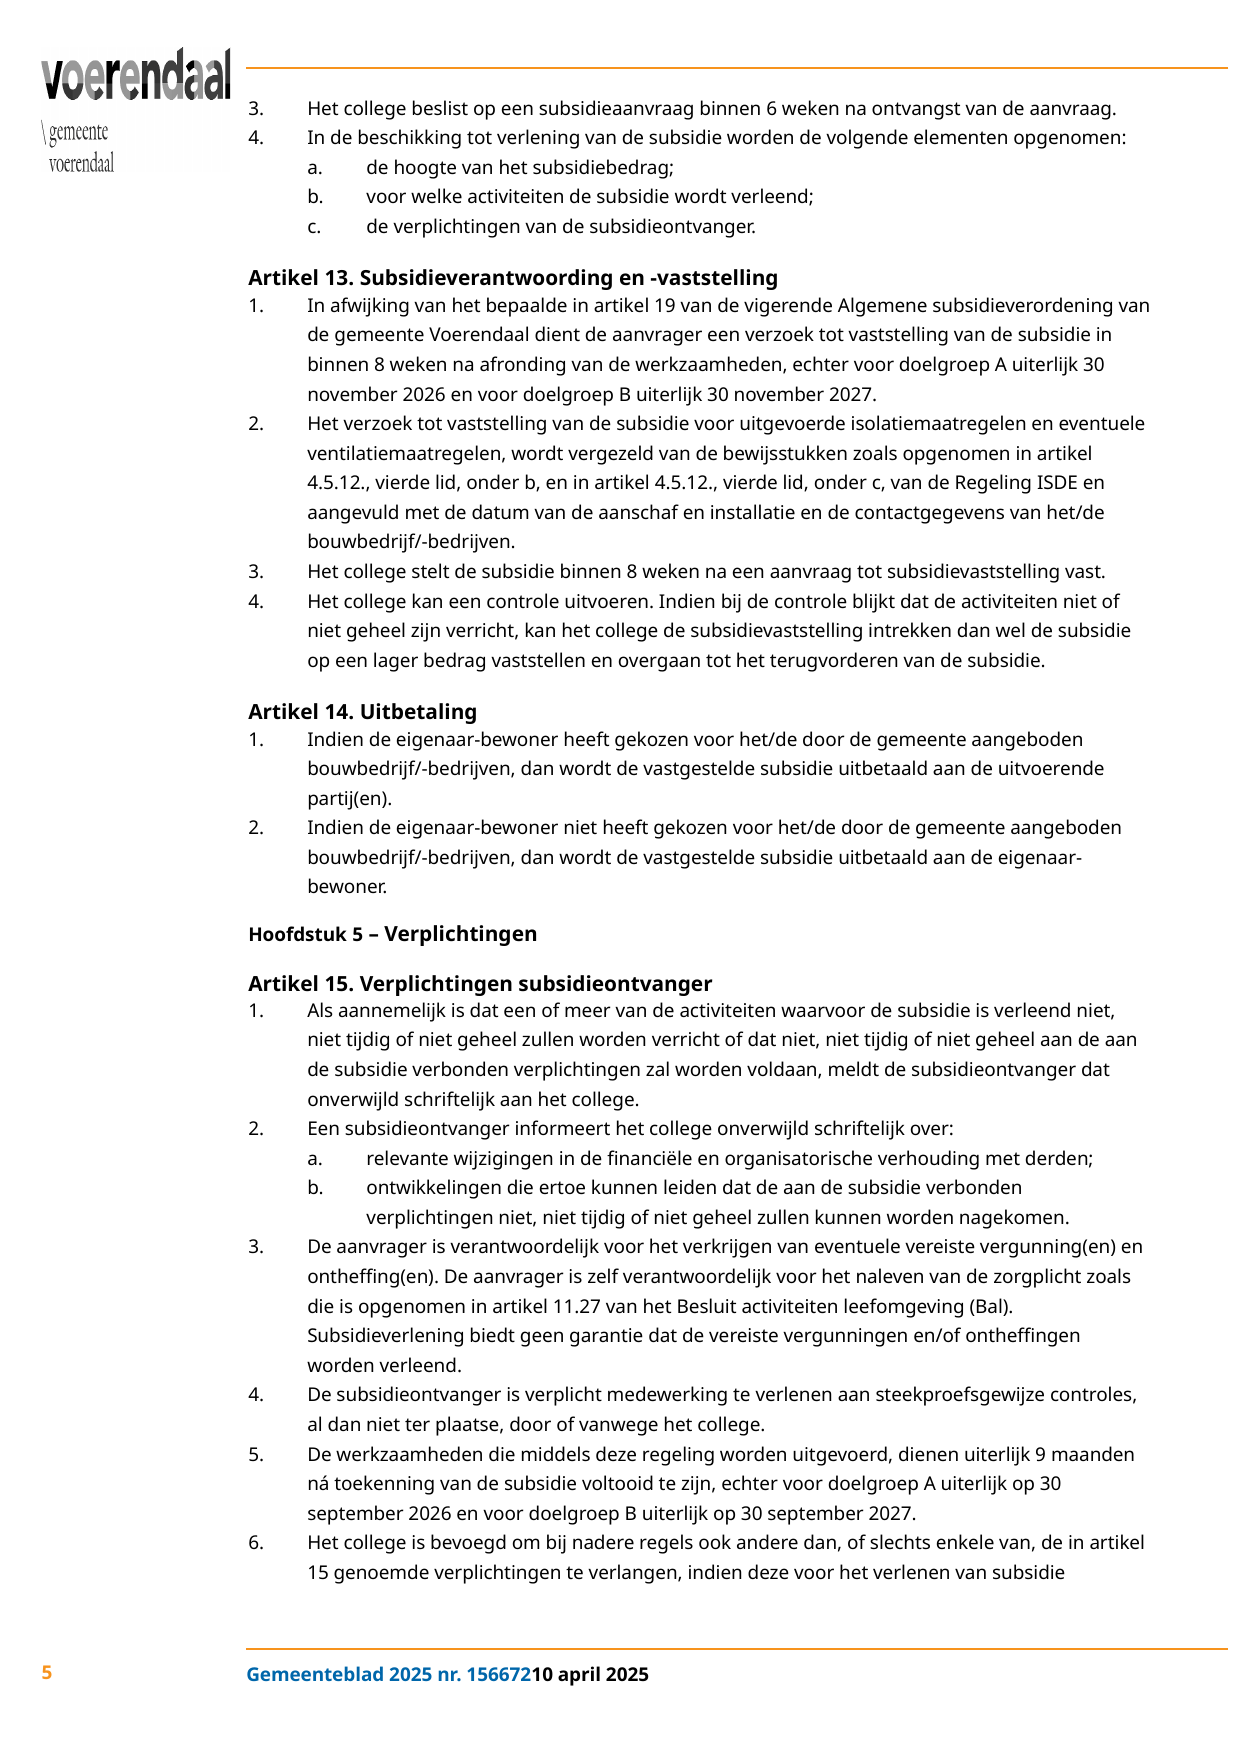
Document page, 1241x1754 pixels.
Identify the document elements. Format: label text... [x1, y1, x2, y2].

list de hoogte van het subsidiebedrag; [307, 154, 1152, 180]
list relevante wijzigingen in de financiële en organisatorische verhouding met derden; [307, 1145, 1152, 1171]
list ontwikkelingen die ertoe kunnen leiden dat de aan de subsidie verbonden verplichtingen niet, niet tijdig of niet geheel zullen kunnen worden nagekomen. [307, 1174, 1152, 1230]
list Het college is bevoegd om bij nadere regels ook andere dan, of slechts enkele van, de in artikel 15 genoemde verplichtingen te verlangen, indien deze voor het verlenen van subsidie [248, 1529, 1152, 1585]
picture [41, 47, 231, 172]
list In afwijking van het bepaalde in artikel 19 van de vigerende Algemene subsidieverordening van de gemeente Voerendaal dient de aanvrager een verzoek tot vaststelling van de subsidie in binnen 8 weken na afronding van de werkzaamheden, echter voor doelgroep A uiterlijk 30 november 2026 en voor doelgroep B uiterlijk 30 november 2027. [248, 292, 1152, 406]
list De werkzaamheden die middels deze regeling worden uitgevoerd, dienen uiterlijk 9 maanden ná toekenning van de subsidie voltooid te zijn, echter voor doelgroep A uiterlijk op 30 september 2026 en voor doelgroep B uiterlijk op 30 september 2027. [248, 1441, 1152, 1526]
list Een subsidieontvanger informeert het college onverwijld schriftelijk over: [248, 1115, 1152, 1141]
list voor welke activiteiten de subsidie wordt verleend; [307, 183, 1152, 209]
list In de beschikking tot verlening van de subsidie worden de volgende elementen opgenomen: [248, 124, 1152, 150]
list de verplichtingen van de subsidieontvanger. [307, 213, 1152, 239]
list Het college kan een controle uitvoeren. Indien bij de controle blijkt dat de activiteiten niet of niet geheel zijn verricht, kan het college de subsidievaststelling intrekken dan wel de subsidie op een lager bedrag vaststellen en overgaan tot het terugvorderen van de subsidie. [248, 588, 1152, 673]
text Hoofdstuk 5 – Verplichtingen [248, 919, 1152, 948]
list Indien de eigenaar-bewoner heeft gekozen voor het/de door de gemeente aangeboden bouwbedrijf/-bedrijven, dan wordt de vastgestelde subsidie uitbetaald aan de uitvoerende partij(en). [248, 726, 1152, 811]
list Het verzoek tot vaststelling van de subsidie voor uitgevoerde isolatiemaatregelen en eventuele ventilatiemaatregelen, wordt vergezeld van de bewijsstukken zoals opgenomen in artikel 4.5.12., vierde lid, onder b, en in artikel 4.5.12., vierde lid, onder c, van de Regeling ISDE en aangevuld met de datum van de aanschaf en installatie en de contactgegevens van het/de bouwbedrijf/-bedrijven. [248, 410, 1152, 554]
text Artikel 13. Subsidieverantwoording en -vaststelling [248, 263, 1152, 292]
list Indien de eigenaar-bewoner niet heeft gekozen voor het/de door de gemeente aangeboden bouwbedrijf/-bedrijven, dan wordt de vastgestelde subsidie uitbetaald aan de eigenaar-bewoner. [248, 814, 1152, 899]
text Artikel 15. Verplichtingen subsidieontvanger [248, 969, 1152, 997]
list De aanvrager is verantwoordelijk voor het verkrijgen van eventuele vereiste vergunning(en) en ontheffing(en). De aanvrager is zelf verantwoordelijk voor het naleven van de zorgplicht zoals die is opgenomen in artikel 11.27 van het Besluit activiteiten leefomgeving (Bal). Subsidieverlening biedt geen garantie dat de vereiste vergunningen en/of ontheffingen worden verleend. [248, 1234, 1152, 1378]
list De subsidieontvanger is verplicht medewerking te verlenen aan steekproefsgewijze controles, al dan niet ter plaatse, door of vanwege het college. [248, 1382, 1152, 1437]
text Artikel 14. Uitbetaling [248, 697, 1152, 726]
list Het college beslist op een subsidieaanvraag binnen 6 weken na ontvangst van de aanvraag. [248, 95, 1152, 121]
list Als aannemelijk is dat een of meer van de activiteiten waarvoor de subsidie is verleend niet, niet tijdig of niet geheel zullen worden verricht of dat niet, niet tijdig of niet geheel aan de aan de subsidie verbonden verplichtingen zal worden voldaan, meldt de subsidieontvanger dat onverwijld schriftelijk aan het college. [248, 997, 1152, 1112]
list Het college stelt de subsidie binnen 8 weken na een aanvraag tot subsidievaststelling vast. [248, 558, 1152, 584]
